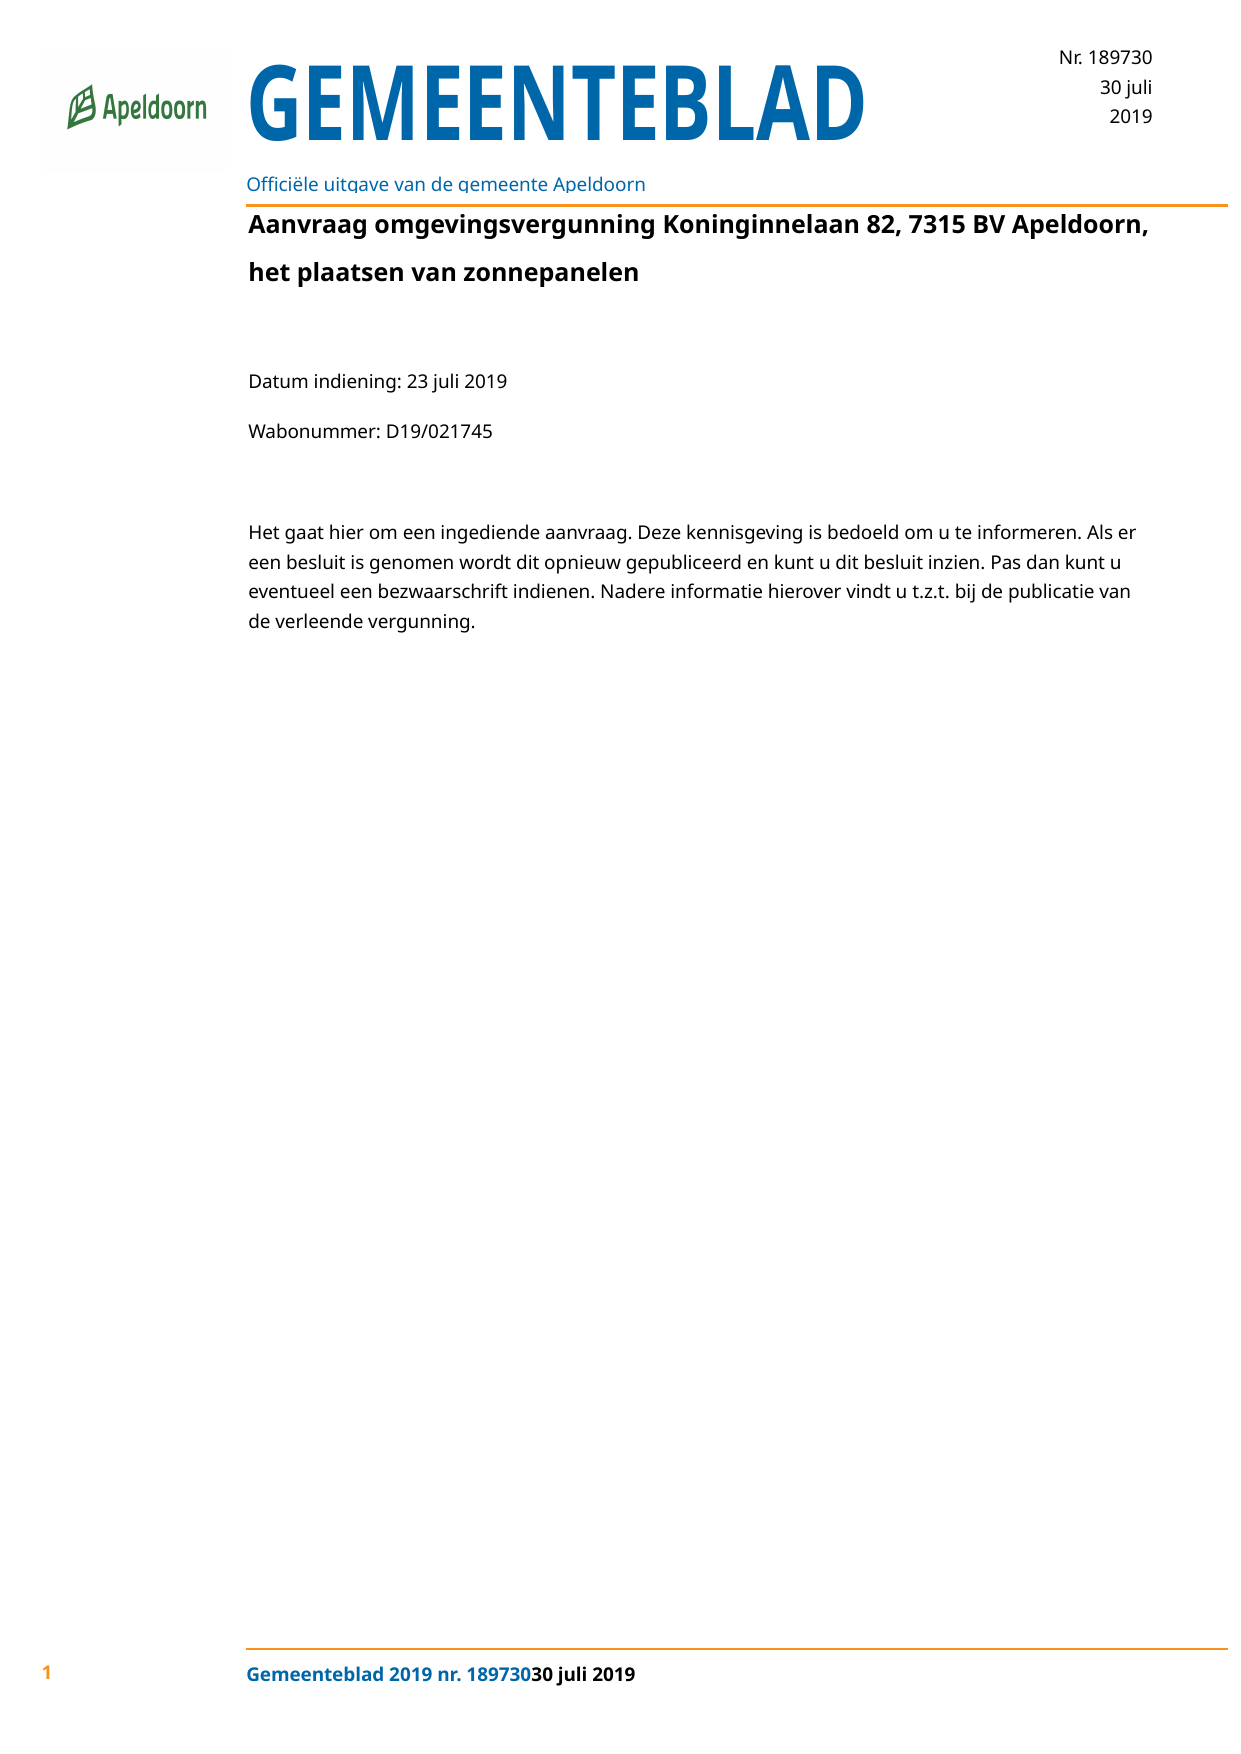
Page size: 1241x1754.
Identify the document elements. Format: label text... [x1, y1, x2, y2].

text Het gaat hier om een ingediende aanvraag. Deze kennisgeving is bedoeld om u te informeren. Als er een besluit is genomen wordt dit opnieuw gepubliceerd en kunt u dit besluit inzien. Pas dan kunt u eventueel een bezwaarschrift indienen. Nadere informatie hierover vindt u t.z.t. bij de publicatie van de verleende vergunning. [248, 519, 1152, 634]
text Aanvraag omgevingsvergunning Koninginnelaan 82, 7315 BV Apeldoorn, het plaatsen van zonnepanelen [248, 207, 1152, 288]
text Wabonummer: D19/021745 [248, 419, 1152, 444]
picture [41, 47, 231, 172]
text Datum indiening: 23 juli 2019 [248, 368, 1152, 394]
